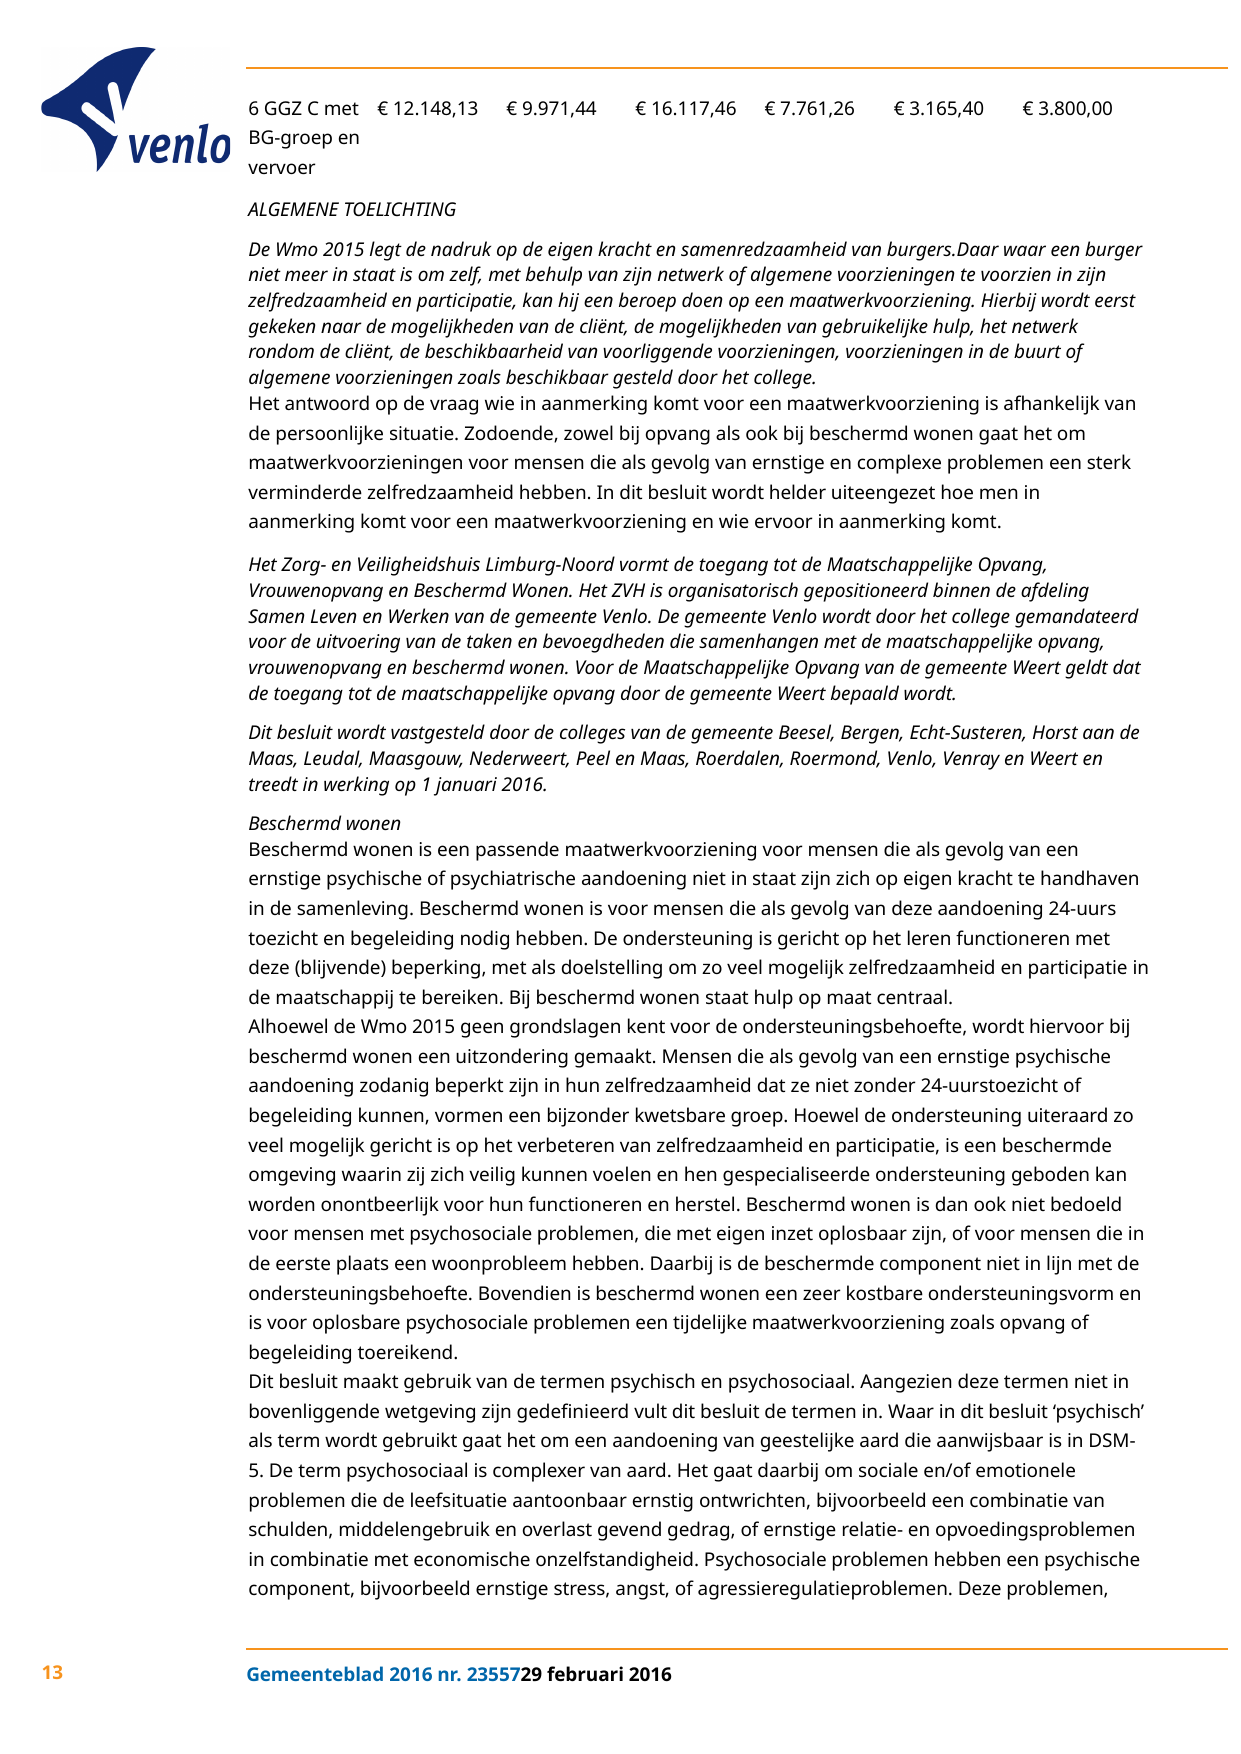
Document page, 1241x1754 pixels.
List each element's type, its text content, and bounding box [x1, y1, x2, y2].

table_cell € 7.761,26 [764, 95, 893, 180]
table_cell € 3.165,40 [894, 95, 1022, 180]
text Beschermd wonen [248, 810, 1152, 836]
text Het Zorg- en Veiligheidshuis Limburg-Noord vormt de toegang tot de Maatschappelijke Opvang, Vrouwenopvang en Beschermd Wonen. Het ZVH is organisatorisch gepositioneerd binnen de afdeling Samen Leven en Werken van de gemeente Venlo. De gemeente Venlo wordt door het college gemandateerd voor de uitvoering van de taken en bevoegdheden die samenhangen met de maatschappelijke opvang, vrouwenopvang en beschermd wonen. Voor de Maatschappelijke Opvang van de gemeente Weert geldt dat de toegang tot de maatschappelijke opvang door de gemeente Weert bepaald wordt. [248, 552, 1152, 706]
text ALGEMENE TOELICHTING [248, 196, 1152, 222]
table_cell 6 GGZ C met BG-groep en vervoer [248, 95, 377, 180]
table_cell € 9.971,44 [506, 95, 635, 180]
text Beschermd wonen is een passende maatwerkvoorziening voor mensen die als gevolg van een ernstige psychische of psychiatrische aandoening niet in staat zijn zich op eigen kracht te handhaven in de samenleving. Beschermd wonen is voor mensen die als gevolg van deze aandoening 24-uurs toezicht en begeleiding nodig hebben. De ondersteuning is gericht op het leren functioneren met deze (blijvende) beperking, met als doelstelling om zo veel mogelijk zelfredzaamheid en participatie in de maatschappij te bereiken. Bij beschermd wonen staat hulp op maat centraal. [248, 836, 1152, 1009]
text Het antwoord op de vraag wie in aanmerking komt voor een maatwerkvoorziening is afhankelijk van de persoonlijke situatie. Zodoende, zowel bij opvang als ook bij beschermd wonen gaat het om maatwerkvoorzieningen voor mensen die als gevolg van ernstige en complexe problemen een sterk verminderde zelfredzaamheid hebben. In dit besluit wordt helder uiteengezet hoe men in aanmerking komt voor een maatwerkvoorziening en wie ervoor in aanmerking komt. [248, 390, 1152, 534]
text Dit besluit maakt gebruik van de termen psychisch en psychosociaal. Aangezien deze termen niet in bovenliggende wetgeving zijn gedefinieerd vult dit besluit de termen in. Waar in dit besluit ‘psychisch’ als term wordt gebruikt gaat het om een aandoening van geestelijke aard die aanwijsbaar is in DSM-5. De term psychosociaal is complexer van aard. Het gaat daarbij om sociale en/of emotionele problemen die de leefsituatie aantoonbaar ernstig ontwrichten, bijvoorbeeld een combinatie van schulden, middelengebruik en overlast gevend gedrag, of ernstige relatie- en opvoedingsproblemen in combinatie met economische onzelfstandigheid. Psychosociale problemen hebben een psychische component, bijvoorbeeld ernstige stress, angst, of agressieregulatieproblemen. Deze problemen, [248, 1368, 1152, 1601]
text Alhoewel de Wmo 2015 geen grondslagen kent voor de ondersteuningsbehoefte, wordt hiervoor bij beschermd wonen een uitzondering gemaakt. Mensen die als gevolg van een ernstige psychische aandoening zodanig beperkt zijn in hun zelfredzaamheid dat ze niet zonder 24-uurstoezicht of begeleiding kunnen, vormen een bijzonder kwetsbare groep. Hoewel de ondersteuning uiteraard zo veel mogelijk gericht is op het verbeteren van zelfredzaamheid en participatie, is een beschermde omgeving waarin zij zich veilig kunnen voelen en hen gespecialiseerde ondersteuning geboden kan worden onontbeerlijk voor hun functioneren en herstel. Beschermd wonen is dan ook niet bedoeld voor mensen met psychosociale problemen, die met eigen inzet oplosbaar zijn, of voor mensen die in de eerste plaats een woonprobleem hebben. Daarbij is de beschermde component niet in lijn met de ondersteuningsbehoefte. Bovendien is beschermd wonen een zeer kostbare ondersteuningsvorm en is voor oplosbare psychosociale problemen een tijdelijke maatwerkvoorziening zoals opvang of begeleiding toereikend. [248, 1013, 1152, 1364]
text Dit besluit wordt vastgesteld door de colleges van de gemeente Beesel, Bergen, Echt-Susteren, Horst aan de Maas, Leudal, Maasgouw, Nederweert, Peel en Maas, Roerdalen, Roermond, Venlo, Venray en Weert en treedt in werking op 1 januari 2016. [248, 719, 1152, 797]
text De Wmo 2015 legt de nadruk op de eigen kracht en samenredzaamheid van burgers.Daar waar een burger niet meer in staat is om zelf, met behulp van zijn netwerk of algemene voorzieningen te voorzien in zijn zelfredzaamheid en participatie, kan hij een beroep doen op een maatwerkvoorziening. Hierbij wordt eerst gekeken naar de mogelijkheden van de cliënt, de mogelijkheden van gebruikelijke hulp, het netwerk rondom de cliënt, de beschikbaarheid van voorliggende voorzieningen, voorzieningen in de buurt of algemene voorzieningen zoals beschikbaar gesteld door het college. [248, 236, 1152, 390]
picture [41, 47, 231, 172]
table_cell € 16.117,46 [635, 95, 764, 180]
table_cell € 3.800,00 [1023, 95, 1152, 180]
table_cell € 12.148,13 [377, 95, 506, 180]
